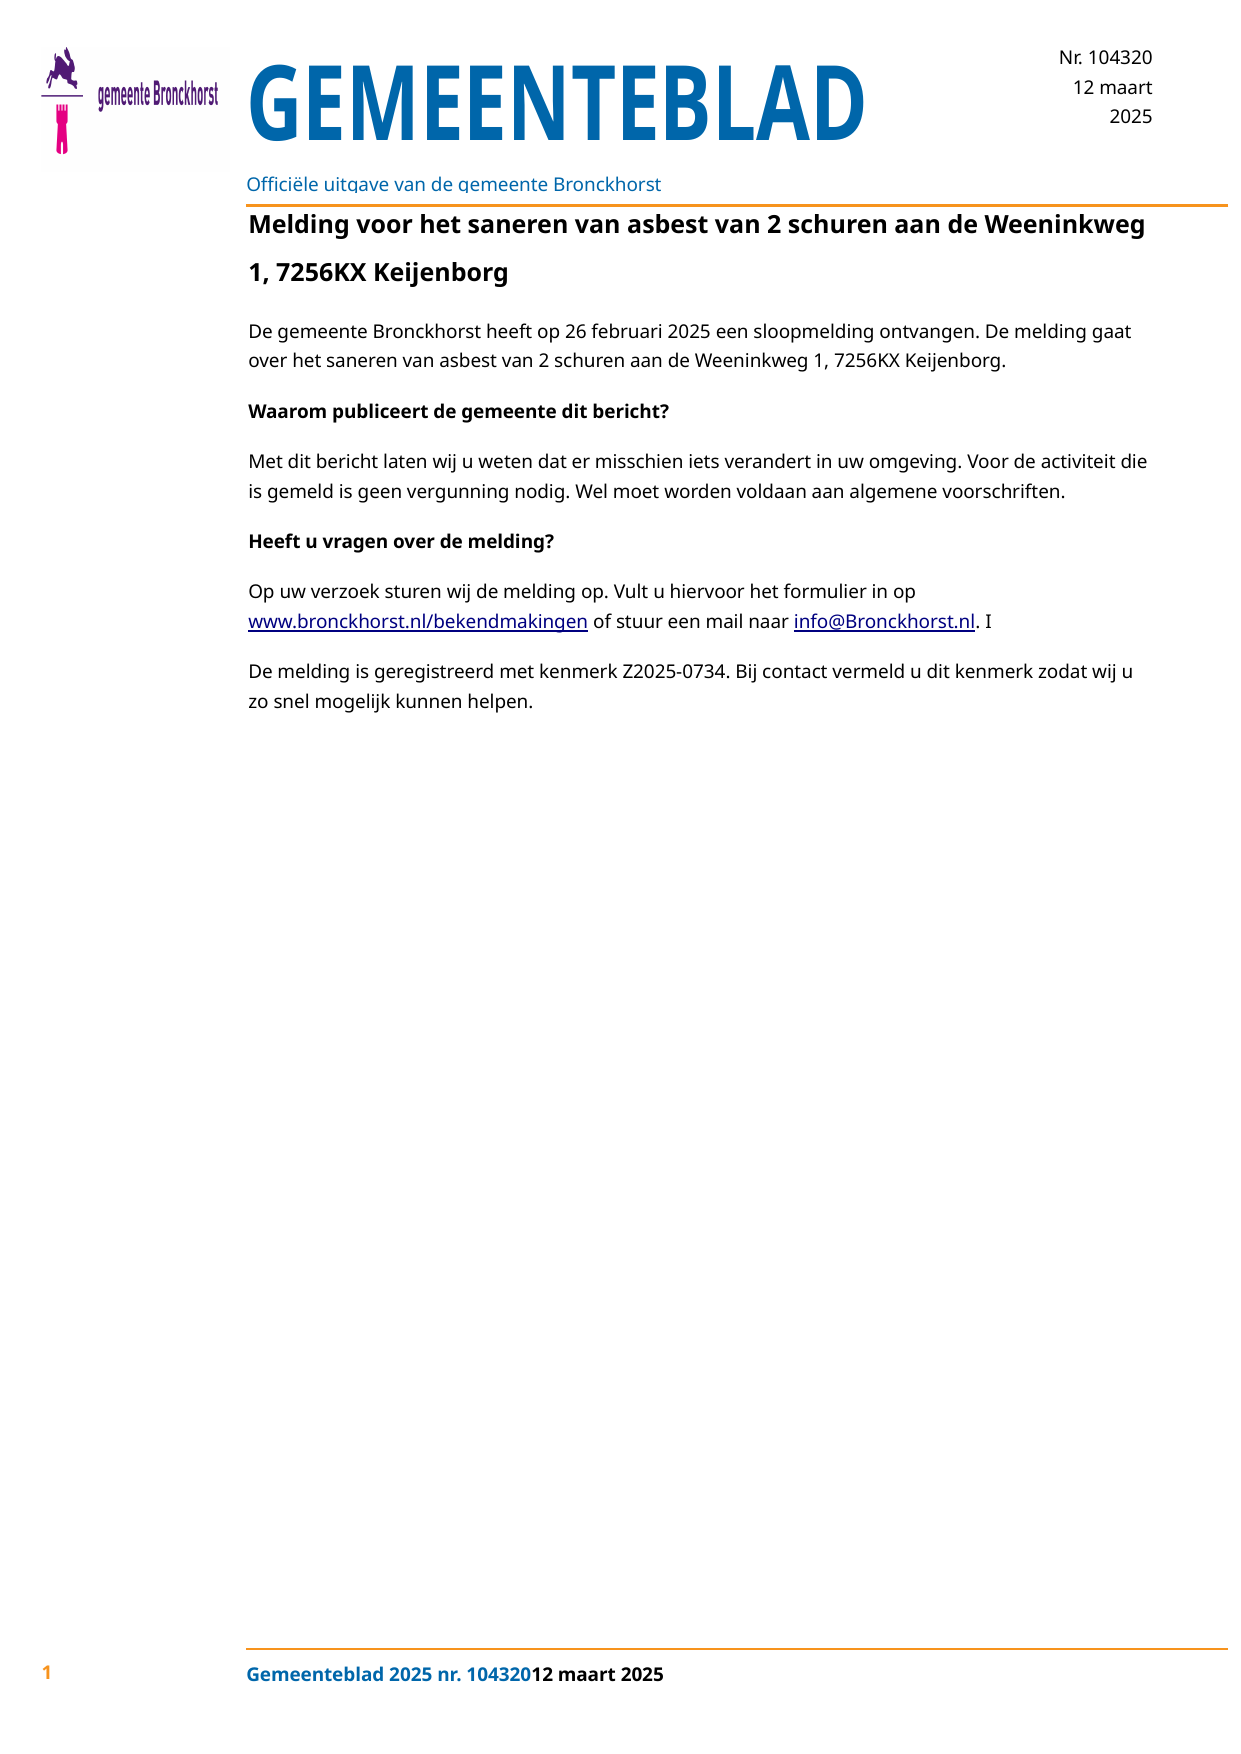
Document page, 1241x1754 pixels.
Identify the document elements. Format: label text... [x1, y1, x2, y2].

text Met dit bericht laten wij u weten dat er misschien iets verandert in uw omgeving. Voor de activiteit die is gemeld is geen vergunning nodig. Wel moet worden voldaan aan algemene voorschriften. [248, 448, 1152, 504]
text Heeft u vragen over de melding? [248, 528, 1152, 554]
text Op uw verzoek sturen wij de melding op. Vult u hiervoor het formulier in op www.bronckhorst.nl/bekendmakingen of stuur een mail naar info@Bronckhorst.nl. I [248, 579, 1152, 634]
text De gemeente Bronckhorst heeft op 26 februari 2025 een sloopmelding ontvangen. De melding gaat over het saneren van asbest van 2 schuren aan de Weeninkweg 1, 7256KX Keijenborg. [248, 318, 1152, 373]
text Melding voor het saneren van asbest van 2 schuren aan de Weeninkweg 1, 7256KX Keijenborg [248, 207, 1152, 288]
picture [41, 47, 231, 172]
text Waarom publiceert de gemeente dit bericht? [248, 398, 1152, 424]
text De melding is geregistreerd met kenmerk Z2025-0734. Bij contact vermeld u dit kenmerk zodat wij u zo snel mogelijk kunnen helpen. [248, 659, 1152, 714]
